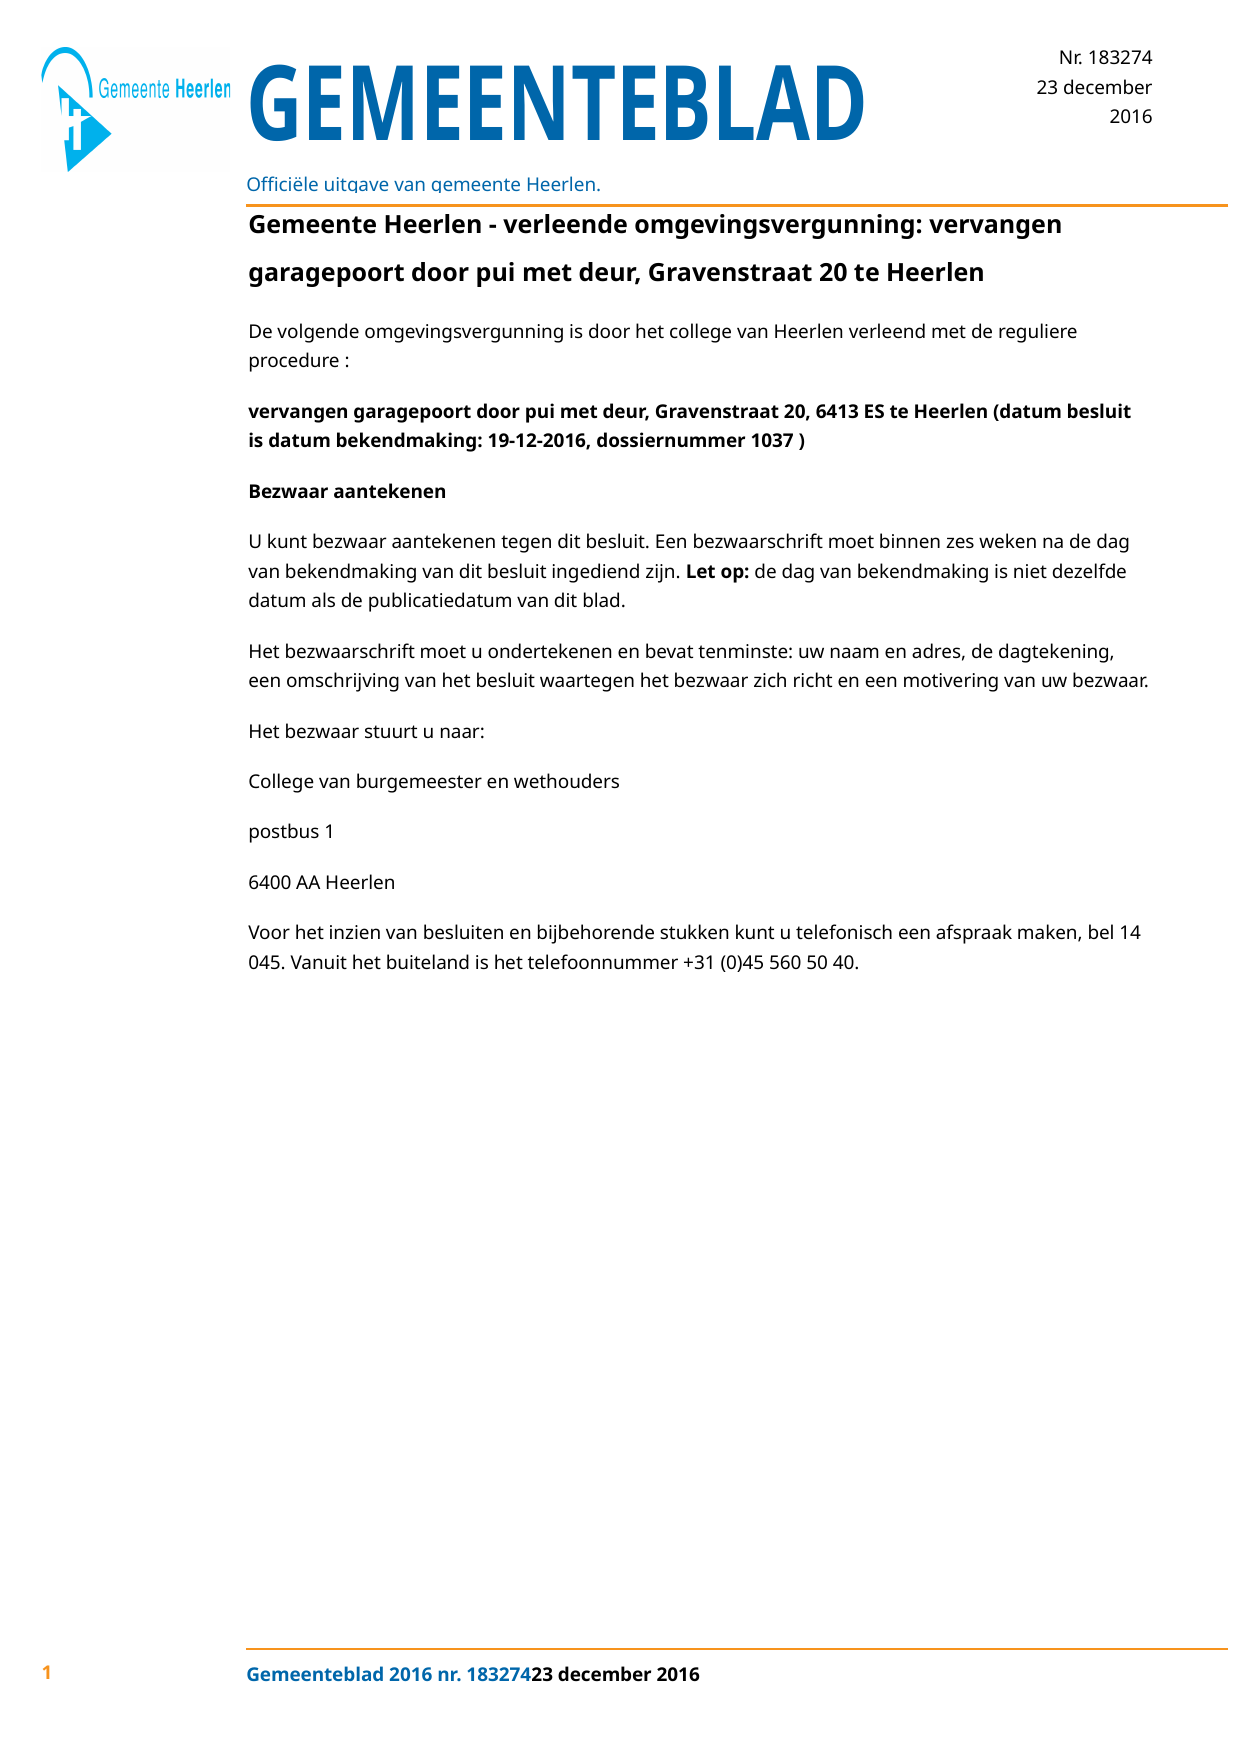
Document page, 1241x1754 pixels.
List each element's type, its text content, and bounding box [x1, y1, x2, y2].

text College van burgemeester en wethouders [248, 768, 1152, 794]
text Het bezwaar stuurt u naar: [248, 718, 1152, 744]
text postbus 1 [248, 819, 1152, 844]
text vervangen garagepoort door pui met deur, Gravenstraat 20, 6413 ES te Heerlen (datum besluit is datum bekendmaking: 19-12-2016, dossiernummer 1037 ) [248, 398, 1152, 453]
text Het bezwaarschrift moet u ondertekenen en bevat tenminste: uw naam en adres, de dagtekening, een omschrijving van het besluit waartegen het bezwaar zich richt en een motivering van uw bezwaar. [248, 638, 1152, 693]
text Gemeente Heerlen - verleende omgevingsvergunning: vervangen garagepoort door pui met deur, Gravenstraat 20 te Heerlen [248, 207, 1152, 288]
text De volgende omgevingsvergunning is door het college van Heerlen verleend met de reguliere procedure : [248, 318, 1152, 373]
text U kunt bezwaar aantekenen tegen dit besluit. Een bezwaarschrift moet binnen zes weken na de dag van bekendmaking van dit besluit ingediend zijn. Let op: de dag van bekendmaking is niet dezelfde datum als de publicatiedatum van dit blad. [248, 528, 1152, 613]
text 6400 AA Heerlen [248, 869, 1152, 895]
text Voor het inzien van besluiten en bijbehorende stukken kunt u telefonisch een afspraak maken, bel 14 045. Vanuit het buiteland is het telefoonnummer +31 (0)45 560 50 40. [248, 919, 1152, 975]
picture [41, 47, 58, 70]
picture [41, 47, 231, 172]
text Bezwaar aantekenen [248, 478, 1152, 504]
